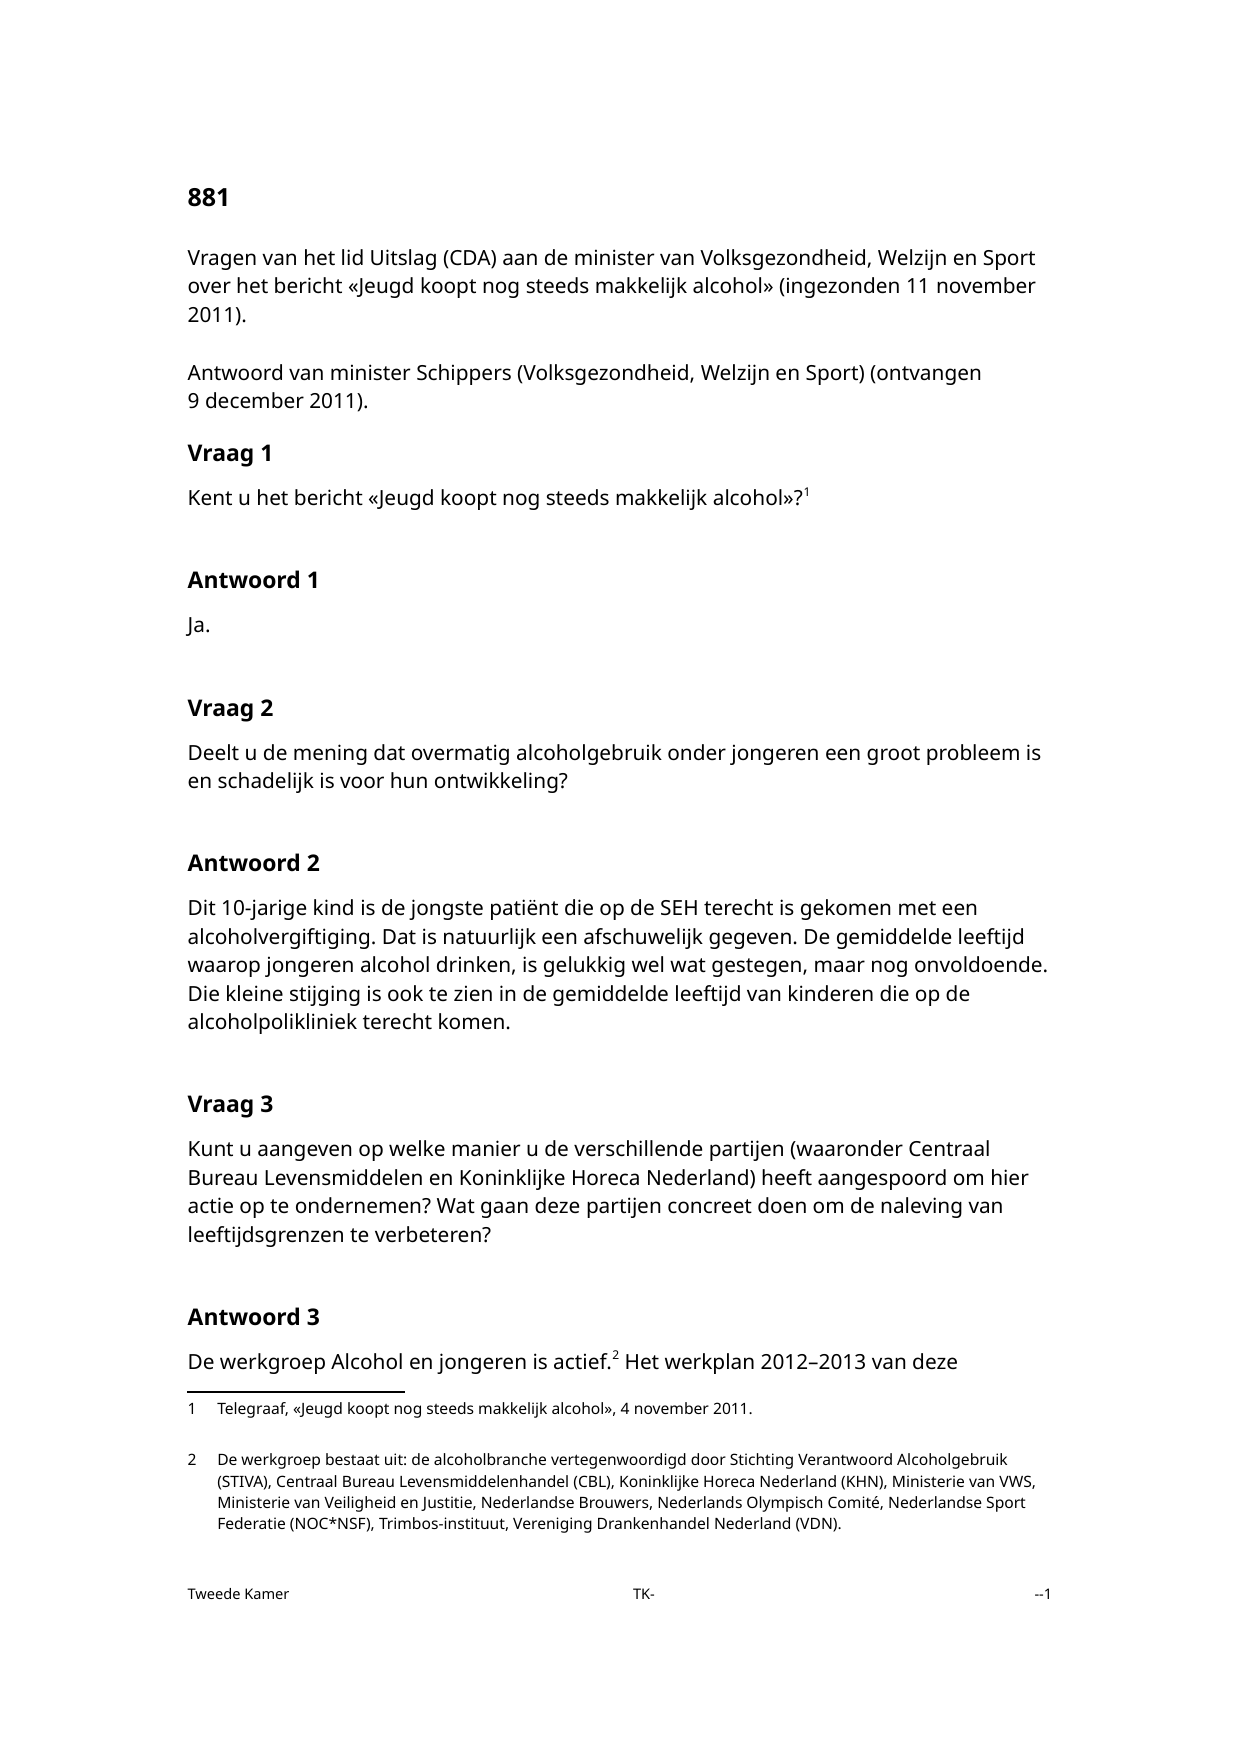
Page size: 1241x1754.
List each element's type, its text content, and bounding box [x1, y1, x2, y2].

text Ja. [187, 611, 1053, 639]
text Kunt u aangeven op welke manier u de verschillende partijen (waaronder Centraal Bureau Levensmiddelen en Koninklijke Horeca Nederland) heeft aangespoord om hier actie op te ondernemen? Wat gaan deze partijen concreet doen om de naleving van leeftijdsgrenzen te verbeteren? [187, 1134, 1053, 1248]
text De werkgroep Alcohol en jongeren is actief. Het werkplan 2012–2013 van deze [187, 1347, 1053, 1375]
subtitle Vraag 3 [187, 1088, 1053, 1119]
text 881 [187, 179, 1053, 213]
subtitle Antwoord 2 [187, 847, 1053, 878]
text Vragen van het lid Uitslag (CDA) aan de minister van Volksgezondheid, Welzijn en Sport over het bericht «Jeugd koopt nog steeds makkelijk alcohol» (ingezonden 11 november 2011). [187, 243, 1053, 328]
text Antwoord van minister Schippers (Volksgezondheid, Welzijn en Sport) (ontvangen 9 december 2011). [187, 358, 1053, 415]
subtitle Vraag 1 [187, 437, 1053, 468]
subtitle Vraag 2 [187, 692, 1053, 723]
text Telegraaf, «Jeugd koopt nog steeds makkelijk alcohol», 4 november 2011. [187, 1390, 1053, 1419]
text Dit 10-jarige kind is de jongste patiënt die op de SEH terecht is gekomen met een alcoholvergiftiging. Dat is natuurlijk een afschuwelijk gegeven. De gemiddelde leeftijd waarop jongeren alcohol drinken, is gelukkig wel wat gestegen, maar nog onvoldoende. Die kleine stijging is ook te zien in de gemiddelde leeftijd van kinderen die op de alcoholpolikliniek terecht komen. [187, 893, 1053, 1036]
text Deelt u de mening dat overmatig alcoholgebruik onder jongeren een groot probleem is en schadelijk is voor hun ontwikkeling? [187, 738, 1053, 795]
text Kent u het bericht «Jeugd koopt nog steeds makkelijk alcohol»? [187, 483, 1053, 512]
subtitle Antwoord 1 [187, 564, 1053, 596]
text De werkgroep bestaat uit: de alcoholbranche vertegenwoordigd door Stichting Verantwoord Alcoholgebruik (STIVA), Centraal Bureau Levensmiddelenhandel (CBL), Koninklijke Horeca Nederland (KHN), Ministerie van VWS, Ministerie van Veiligheid en Justitie, Nederlandse Brouwers, Nederlands Olympisch Comité, Nederlandse Sport Federatie (NOC*NSF), Trimbos-instituut, Vereniging Drankenhandel Nederland (VDN). [187, 1449, 1053, 1534]
subtitle Antwoord 3 [187, 1301, 1053, 1332]
